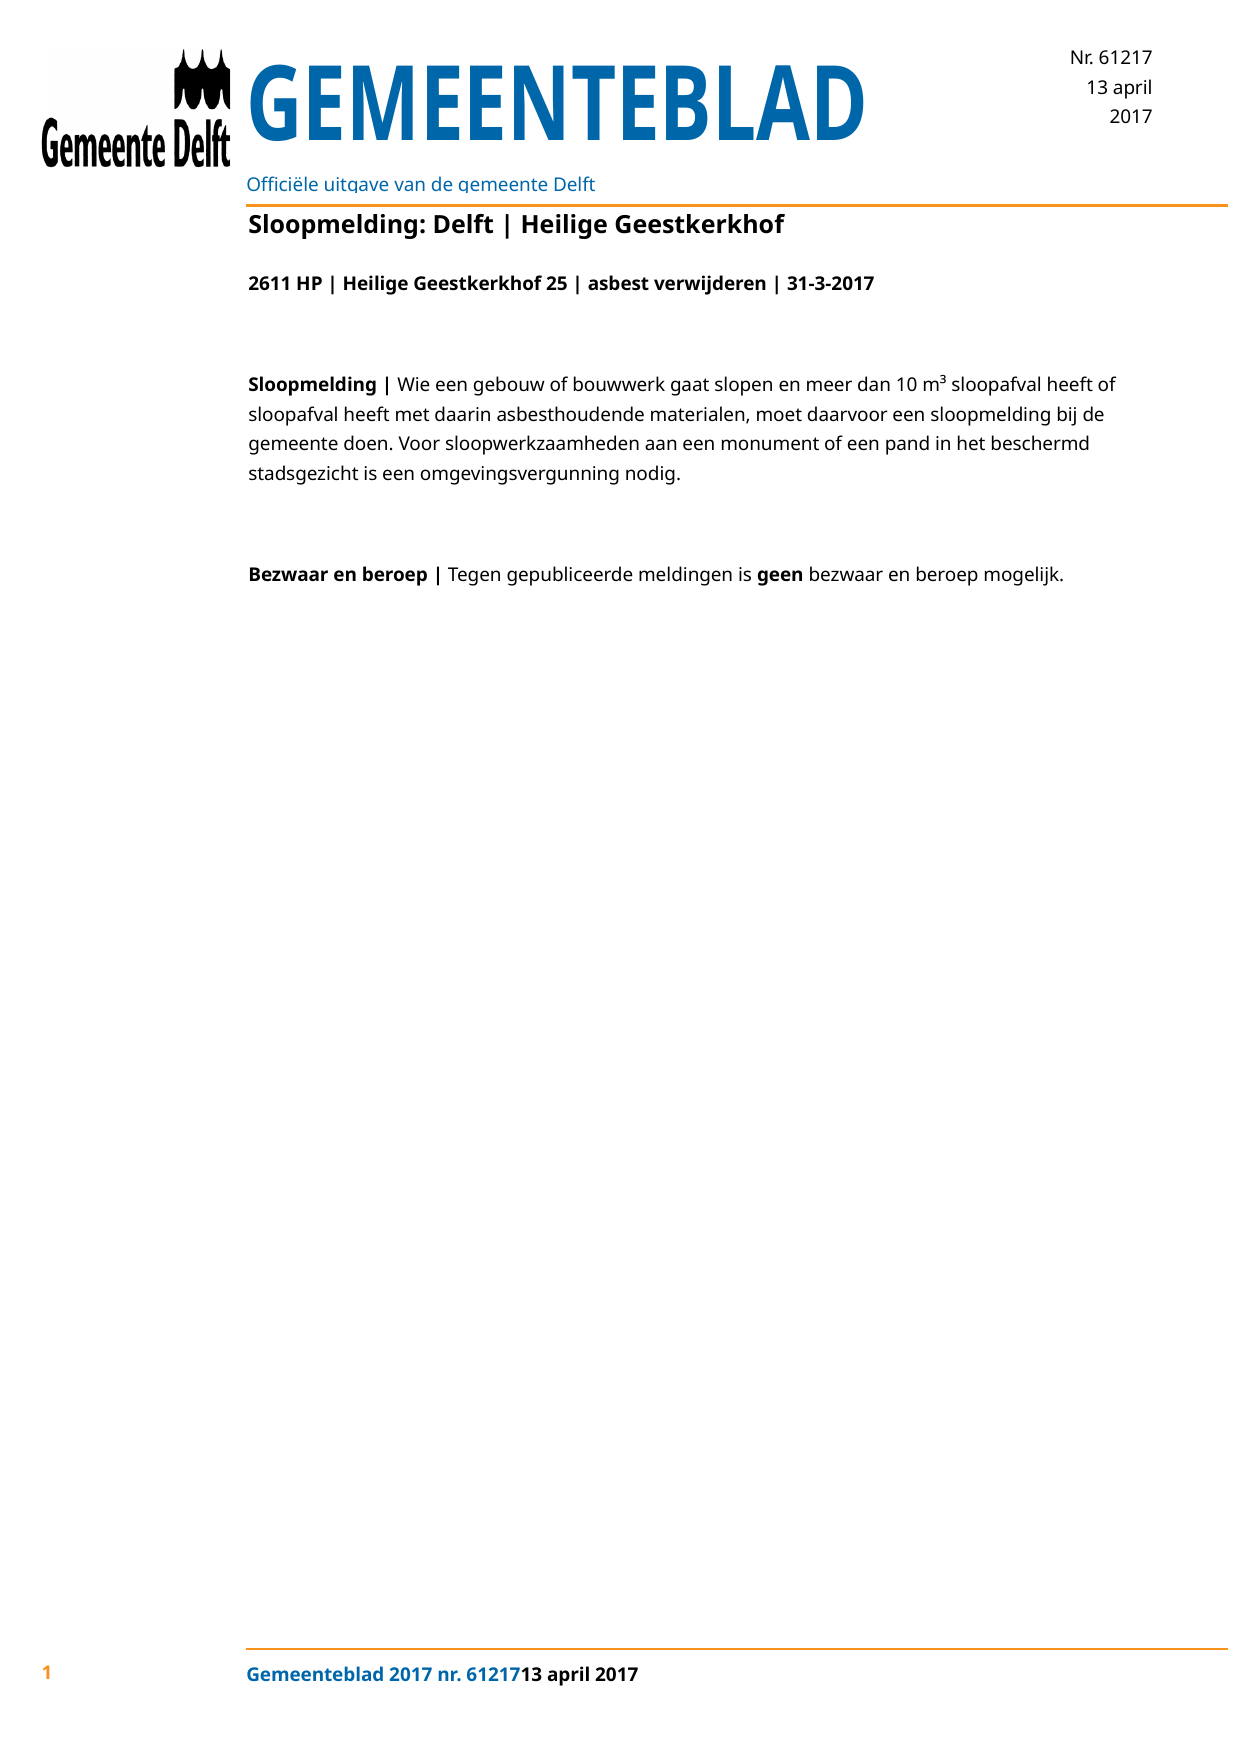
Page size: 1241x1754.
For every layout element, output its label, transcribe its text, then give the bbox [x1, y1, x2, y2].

picture [41, 47, 231, 172]
text Sloopmelding | Wie een gebouw of bouwwerk gaat slopen en meer dan 10 m³ sloopafval heeft of sloopafval heeft met daarin asbesthoudende materialen, moet daarvoor een sloopmelding bij de gemeente doen. Voor sloopwerkzaamheden aan een monument of een pand in het beschermd stadsgezicht is een omgevingsvergunning nodig. [248, 371, 1152, 486]
text Bezwaar en beroep | Tegen gepubliceerde meldingen is geen bezwaar en beroep mogelijk. [248, 561, 1152, 586]
text Sloopmelding: Delft | Heilige Geestkerkhof [248, 207, 1152, 241]
text 2611 HP | Heilige Geestkerkhof 25 | asbest verwijderen | 31-3-2017 [248, 270, 1152, 296]
